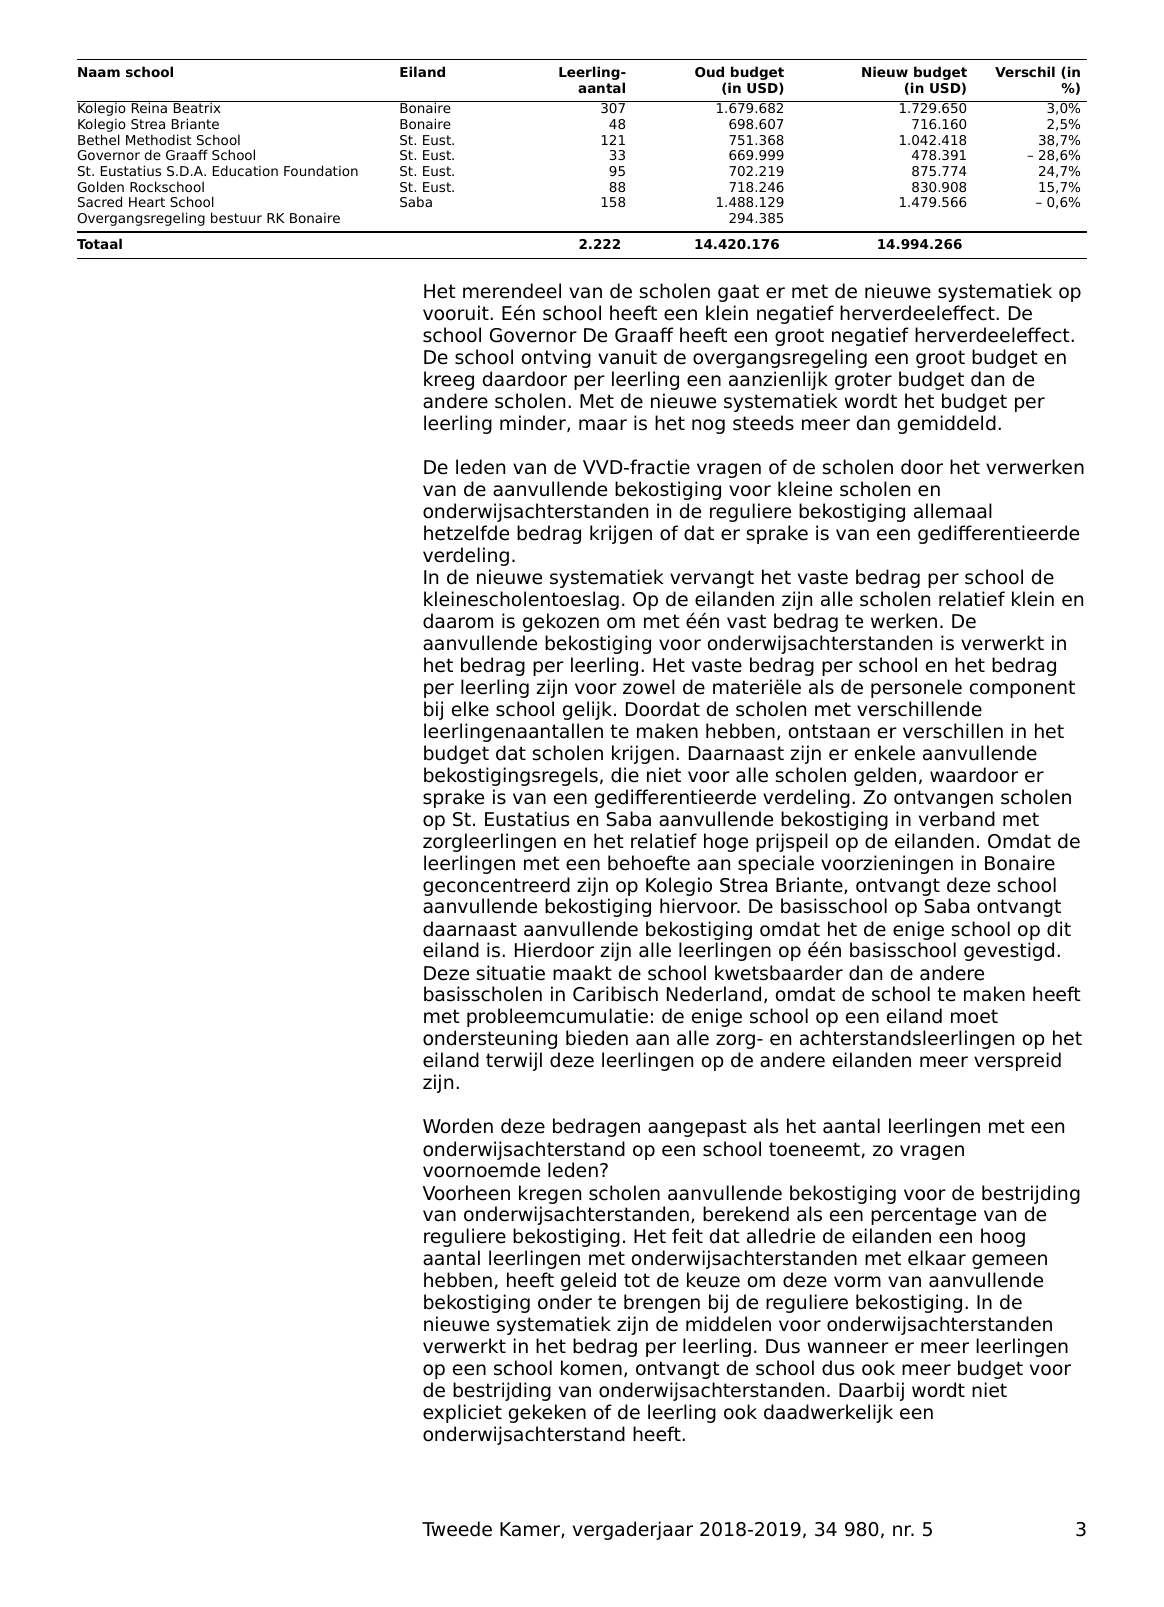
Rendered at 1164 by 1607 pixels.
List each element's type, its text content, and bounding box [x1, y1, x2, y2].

table_cell Bonaire [393, 117, 507, 132]
table_cell Kolegio Reina Beatrix [77, 102, 393, 117]
table_cell 294.385 [632, 211, 790, 231]
table_cell [973, 233, 1087, 258]
table_cell 698.607 [632, 117, 790, 132]
table_cell 88 [507, 180, 632, 195]
table_header Verschil (in %) [973, 60, 1087, 101]
table_cell Saba [393, 195, 507, 211]
table_cell Bethel Methodist School [77, 133, 393, 148]
text De leden van de VVD-fractie vragen of de scholen door het verwerken van de aanvullende bekostiging voor kleine scholen en onderwijsachterstanden in de reguliere bekostiging allemaal hetzelfde bedrag krijgen of dat er sprake is van een gedifferentieerde verdeling. [422, 457, 1087, 567]
table_cell 1.679.682 [632, 102, 790, 117]
table_cell 14.994.266 [790, 233, 973, 258]
table_cell 38,7% [973, 133, 1087, 148]
table_header Naam school [77, 60, 393, 101]
table_cell 718.246 [632, 180, 790, 195]
table_cell Totaal [77, 233, 393, 258]
table_cell 95 [507, 164, 632, 179]
table_header Eiland [393, 60, 507, 101]
table_cell 33 [507, 148, 632, 164]
table_cell Golden Rockschool [77, 180, 393, 195]
table_header Leerling- aantal [507, 60, 632, 101]
table_cell St. Eust. [393, 180, 507, 195]
table_cell 158 [507, 195, 632, 211]
table_cell [973, 211, 1087, 231]
text Worden deze bedragen aangepast als het aantal leerlingen met een onderwijsachterstand op een school toeneemt, zo vragen voornoemde leden? [422, 1116, 1087, 1182]
table_cell 121 [507, 133, 632, 148]
table_cell [790, 211, 973, 231]
table_cell 478.391 [790, 148, 973, 164]
table_header Oud budget (in USD) [632, 60, 790, 101]
table_cell 48 [507, 117, 632, 132]
table_cell 669.999 [632, 148, 790, 164]
table_cell 2.222 [507, 233, 632, 258]
table_cell 1.488.129 [632, 195, 790, 211]
table_header Nieuw budget (in USD) [790, 60, 973, 101]
table_cell Overgangsregeling bestuur RK Bonaire [77, 211, 393, 231]
table_cell 875.774 [790, 164, 973, 179]
table_cell [393, 233, 507, 258]
table_cell Kolegio Strea Briante [77, 117, 393, 132]
table_cell 307 [507, 102, 632, 117]
table_cell St. Eust. [393, 164, 507, 179]
table_cell [393, 211, 507, 231]
text In de nieuwe systematiek vervangt het vaste bedrag per school de kleinescholentoeslag. Op de eilanden zijn alle scholen relatief klein en daarom is gekozen om met één vast bedrag te werken. De aanvullende bekostiging voor onderwijsachterstanden is verwerkt in het bedrag per leerling. Het vaste bedrag per school en het bedrag per leerling zijn voor zowel de materiële als de personele component bij elke school gelijk. Doordat de scholen met verschillende leerlingenaantallen te maken hebben, ontstaan er verschillen in het budget dat scholen krijgen. Daarnaast zijn er enkele aanvullende bekostigingsregels, die niet voor alle scholen gelden, waardoor er sprake is van een gedifferentieerde verdeling. Zo ontvangen scholen op St. Eustatius en Saba aanvullende bekostiging in verband met zorgleerlingen en het relatief hoge prijspeil op de eilanden. Omdat de leerlingen met een behoefte aan speciale voorzieningen in Bonaire geconcentreerd zijn op Kolegio Strea Briante, ontvangt deze school aanvullende bekostiging hiervoor. De basisschool op Saba ontvangt daarnaast aanvullende bekostiging omdat het de enige school op dit eiland is. Hierdoor zijn alle leerlingen op één basisschool gevestigd. Deze situatie maakt de school kwetsbaarder dan de andere basisscholen in Caribisch Nederland, omdat de school te maken heeft met probleemcumulatie: de enige school op een eiland moet ondersteuning bieden aan alle zorg- en achterstandsleerlingen op het eiland terwijl deze leerlingen op de andere eilanden meer verspreid zijn. [422, 567, 1087, 1094]
table_cell St. Eustatius S.D.A. Education Foundation [77, 164, 393, 179]
text Voorheen kregen scholen aanvullende bekostiging voor de bestrijding van onderwijsachterstanden, berekend als een percentage van de reguliere bekostiging. Het feit dat alledrie de eilanden een hoog aantal leerlingen met onderwijsachterstanden met elkaar gemeen hebben, heeft geleid tot de keuze om deze vorm van aanvullende bekostiging onder te brengen bij de reguliere bekostiging. In de nieuwe systematiek zijn de middelen voor onderwijsachterstanden verwerkt in het bedrag per leerling. Dus wanneer er meer leerlingen op een school komen, ontvangt de school dus ook meer budget voor de bestrijding van onderwijsachterstanden. Daarbij wordt niet expliciet gekeken of de leerling ook daadwerkelijk een onderwijsachterstand heeft. [422, 1182, 1087, 1446]
text Het merendeel van de scholen gaat er met de nieuwe systematiek op vooruit. Eén school heeft een klein negatief herverdeeleffect. De school Governor De Graaff heeft een groot negatief herverdeeleffect. De school ontving vanuit de overgangsregeling een groot budget en kreeg daardoor per leerling een aanzienlijk groter budget dan de andere scholen. Met de nieuwe systematiek wordt het budget per leerling minder, maar is het nog steeds meer dan gemiddeld. [422, 281, 1087, 435]
table_cell – 0,6% [973, 195, 1087, 211]
table_cell 1.479.566 [790, 195, 973, 211]
table_cell Governor de Graaff School [77, 148, 393, 164]
table_cell St. Eust. [393, 133, 507, 148]
table_cell 14.420.176 [632, 233, 790, 258]
table_cell 1.042.418 [790, 133, 973, 148]
table_cell – 28,6% [973, 148, 1087, 164]
table_cell 2,5% [973, 117, 1087, 132]
table_cell 1.729.650 [790, 102, 973, 117]
table_cell 702.219 [632, 164, 790, 179]
table_cell 716.160 [790, 117, 973, 132]
table_cell 751.368 [632, 133, 790, 148]
table_cell 3,0% [973, 102, 1087, 117]
table_cell Bonaire [393, 102, 507, 117]
table_cell St. Eust. [393, 148, 507, 164]
table_cell 830.908 [790, 180, 973, 195]
table_cell 15,7% [973, 180, 1087, 195]
table_cell [507, 211, 632, 231]
table_cell 24,7% [973, 164, 1087, 179]
table_cell Sacred Heart School [77, 195, 393, 211]
